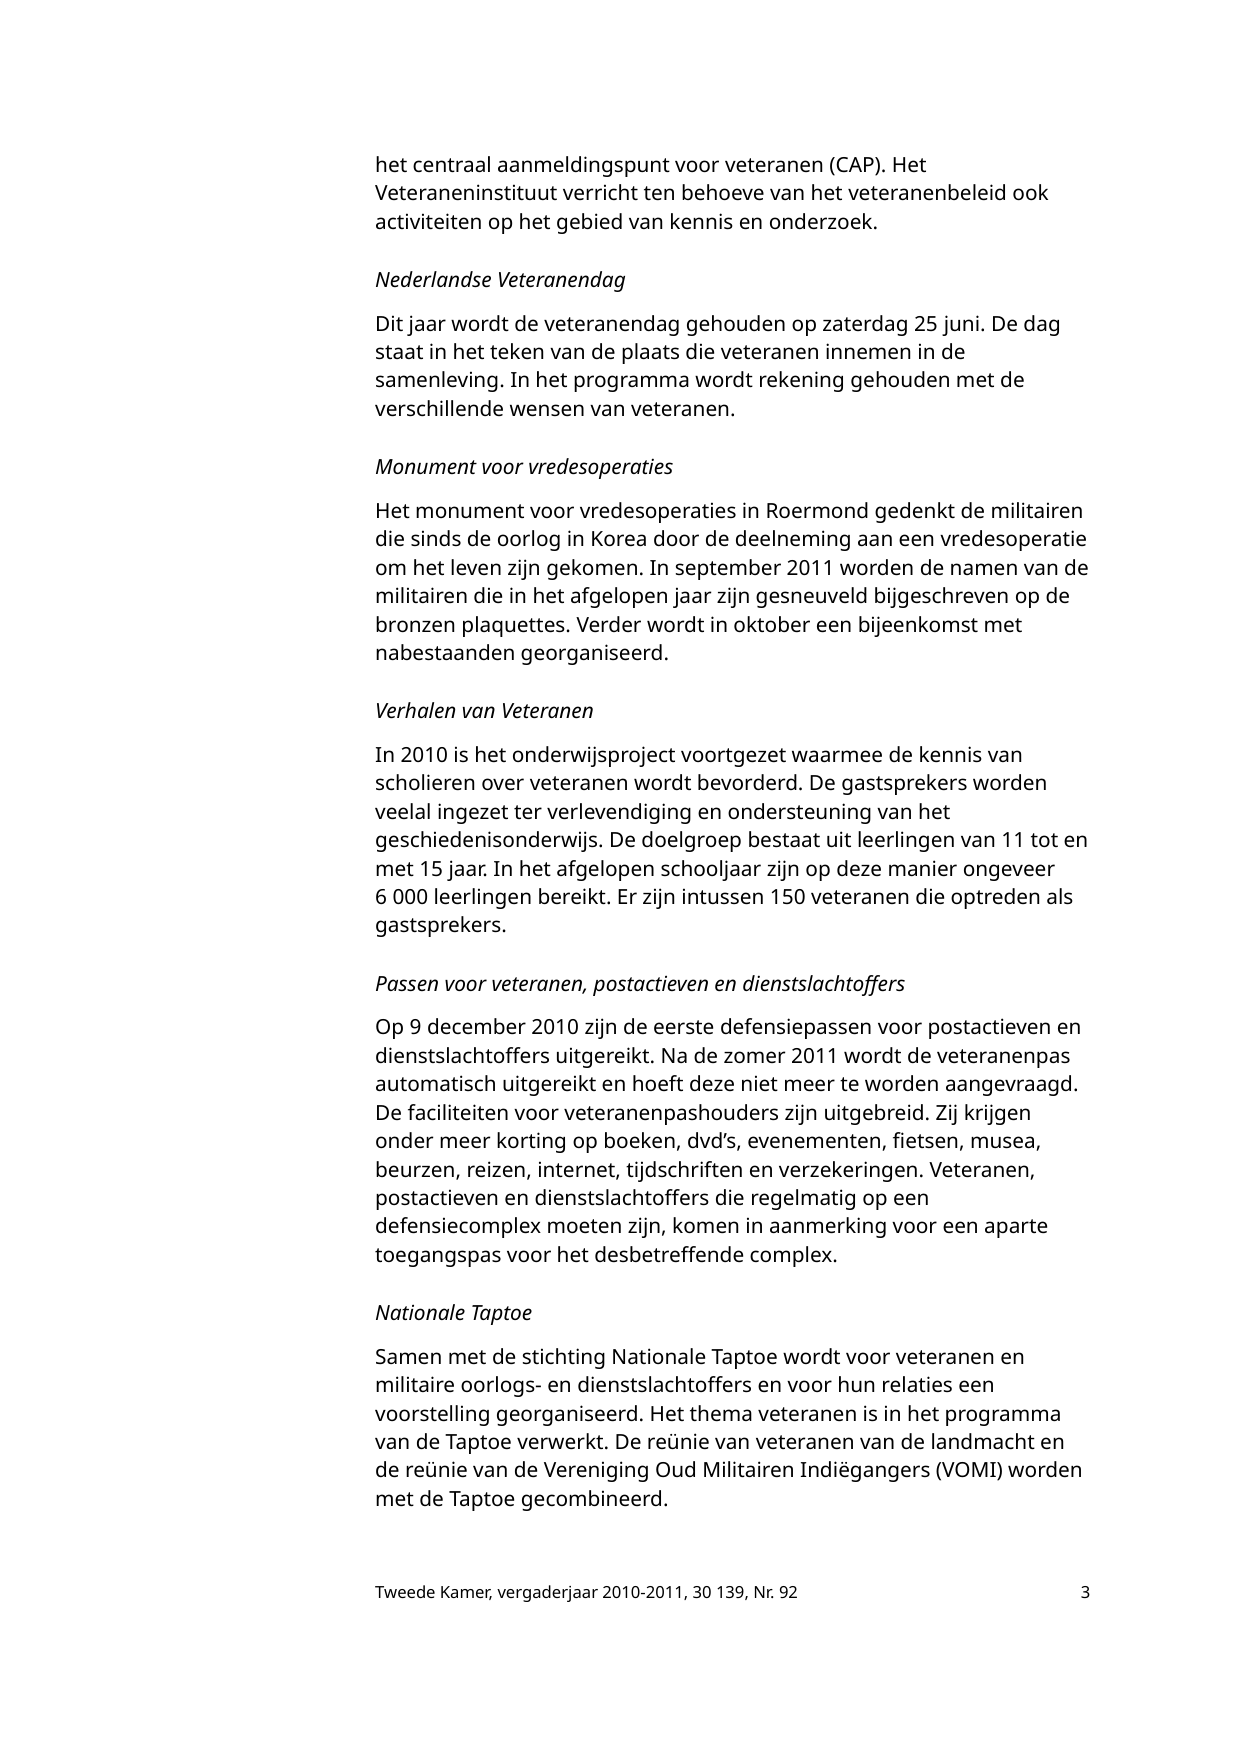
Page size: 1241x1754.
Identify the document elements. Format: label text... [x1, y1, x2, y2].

text Op 9 december 2010 zijn de eerste defensiepassen voor postactieven en dienstslachtoffers uitgereikt. Na de zomer 2011 wordt de veteranenpas automatisch uitgereikt en hoeft deze niet meer te worden aangevraagd. De faciliteiten voor veteranenpashouders zijn uitgebreid. Zij krijgen onder meer korting op boeken, dvd’s, evenementen, fietsen, musea, beurzen, reizen, internet, tijdschriften en verzekeringen. Veteranen, postactieven en dienstslachtoffers die regelmatig op een defensiecomplex moeten zijn, komen in aanmerking voor een aparte toegangspas voor het desbetreffende complex. [375, 1012, 1090, 1268]
text Nationale Taptoe [375, 1298, 1090, 1327]
text het centraal aanmeldingspunt voor veteranen (CAP). Het Veteraneninstituut verricht ten behoeve van het veteranenbeleid ook activiteiten op het gebied van kennis en onderzoek. [375, 150, 1090, 235]
text Het monument voor vredesoperaties in Roermond gedenkt de militairen die sinds de oorlog in Korea door de deelneming aan een vredesoperatie om het leven zijn gekomen. In september 2011 worden de namen van de militairen die in het afgelopen jaar zijn gesneuveld bijgeschreven op de bronzen plaquettes. Verder wordt in oktober een bijeenkomst met nabestaanden georganiseerd. [375, 496, 1090, 667]
text Nederlandse Veteranendag [375, 265, 1090, 294]
text Samen met de stichting Nationale Taptoe wordt voor veteranen en militaire oorlogs- en dienstslachtoffers en voor hun relaties een voorstelling georganiseerd. Het thema veteranen is in het programma van de Taptoe verwerkt. De reünie van veteranen van de landmacht en de reünie van de Vereniging Oud Militairen Indiëgangers (VOMI) worden met de Taptoe gecombineerd. [375, 1342, 1090, 1512]
text Passen voor veteranen, postactieven en dienstslachtoffers [375, 969, 1090, 997]
text Monument voor vredesoperaties [375, 452, 1090, 481]
text Verhalen van Veteranen [375, 697, 1090, 725]
text Dit jaar wordt de veteranendag gehouden op zaterdag 25 juni. De dag staat in het teken van de plaats die veteranen innemen in de samenleving. In het programma wordt rekening gehouden met de verschillende wensen van veteranen. [375, 309, 1090, 422]
text In 2010 is het onderwijsproject voortgezet waarmee de kennis van scholieren over veteranen wordt bevorderd. De gastsprekers worden veelal ingezet ter verlevendiging en ondersteuning van het geschiedenisonderwijs. De doelgroep bestaat uit leerlingen van 11 tot en met 15 jaar. In het afgelopen schooljaar zijn op deze manier ongeveer 6 000 leerlingen bereikt. Er zijn intussen 150 veteranen die optreden als gastsprekers. [375, 740, 1090, 939]
